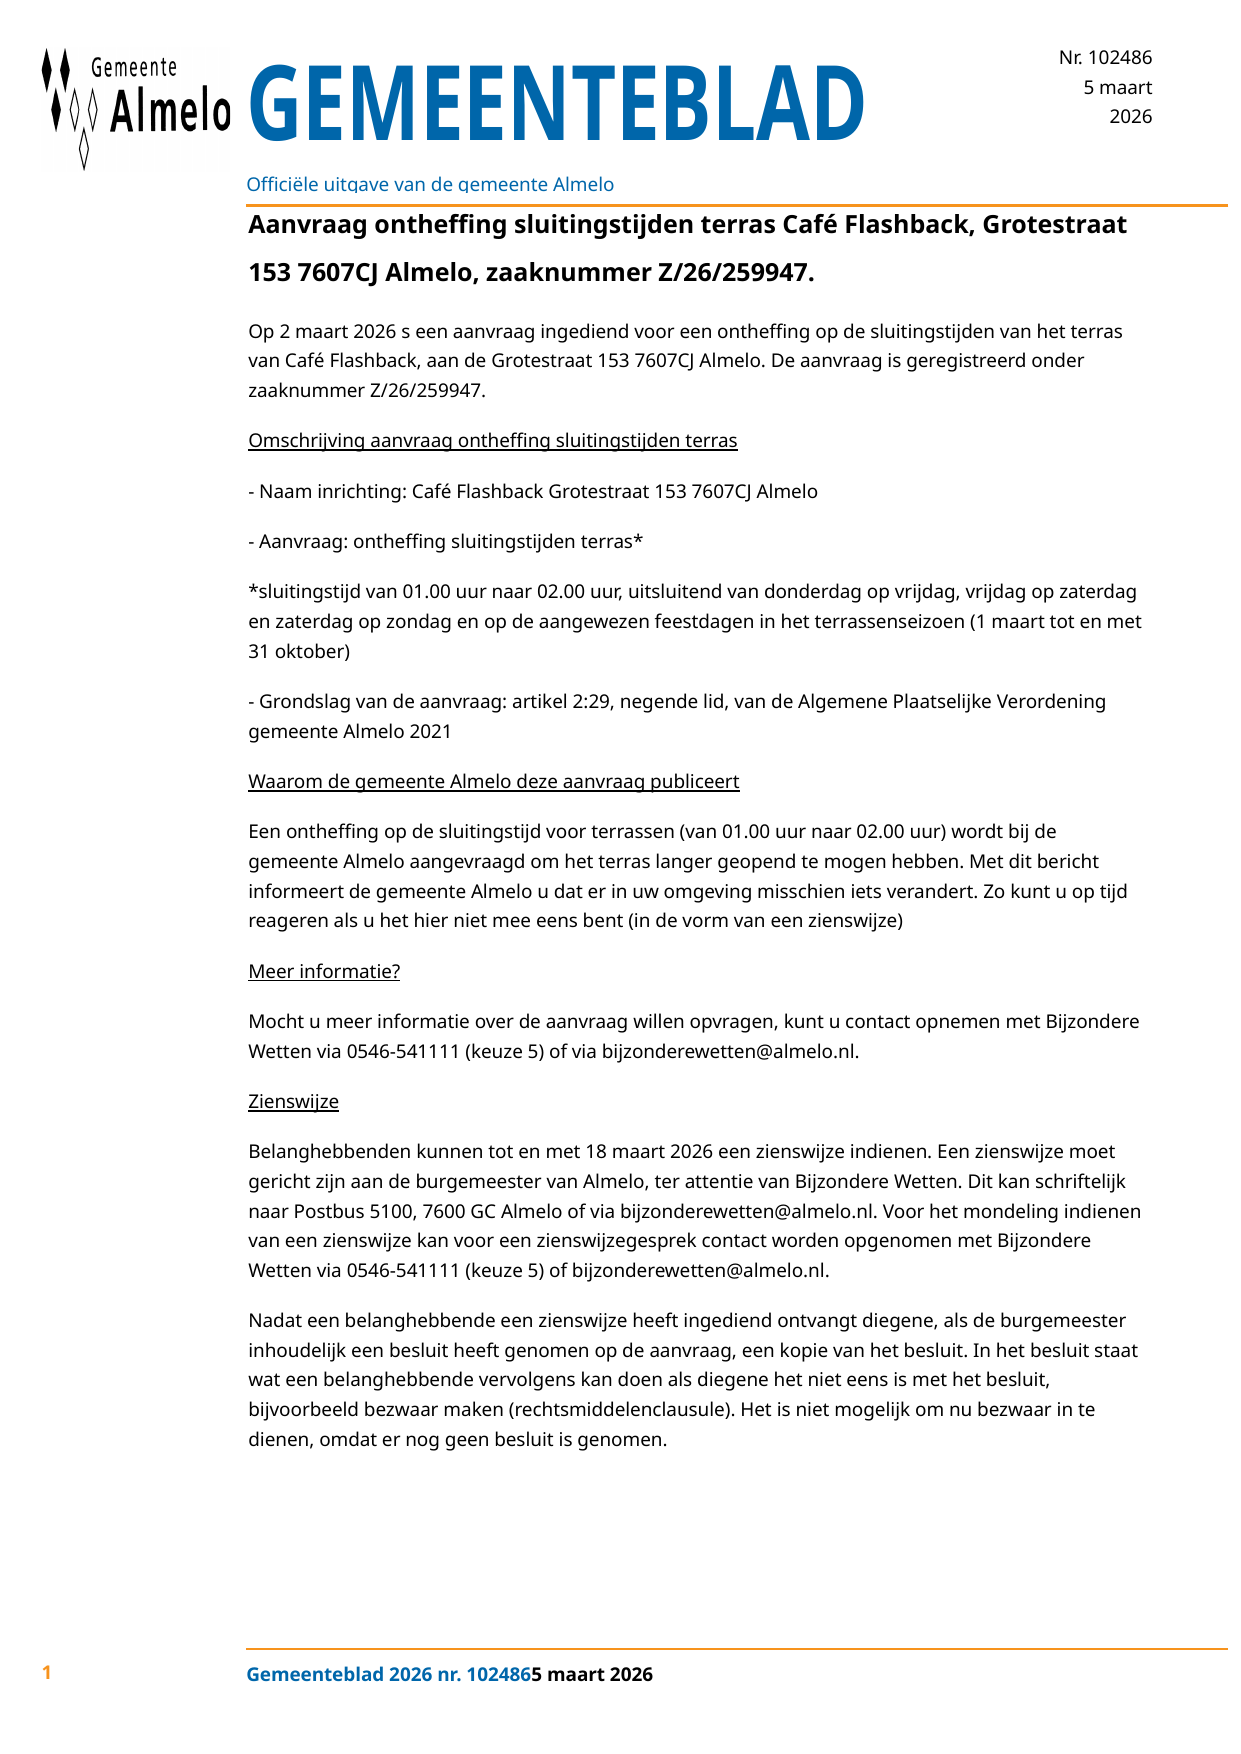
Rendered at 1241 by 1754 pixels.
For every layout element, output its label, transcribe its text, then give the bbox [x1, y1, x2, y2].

text Aanvraag ontheffing sluitingstijden terras Café Flashback, Grotestraat 153 7607CJ Almelo, zaaknummer Z/26/259947. [248, 207, 1152, 288]
text Op 2 maart 2026 s een aanvraag ingediend voor een ontheffing op de sluitingstijden van het terras van Café Flashback, aan de Grotestraat 153 7607CJ Almelo. De aanvraag is geregistreerd onder zaaknummer Z/26/259947. [248, 318, 1152, 403]
text Zienswijze [248, 1088, 1152, 1114]
picture [41, 47, 231, 172]
text - Grondslag van de aanvraag: artikel 2:29, negende lid, van de Algemene Plaatselijke Verordening gemeente Almelo 2021 [248, 688, 1152, 744]
text Nadat een belanghebbende een zienswijze heeft ingediend ontvangt diegene, als de burgemeester inhoudelijk een besluit heeft genomen op de aanvraag, een kopie van het besluit. In het besluit staat wat een belanghebbende vervolgens kan doen als diegene het niet eens is met het besluit, bijvoorbeeld bezwaar maken (rechtsmiddelenclausule). Het is niet mogelijk om nu bezwaar in te dienen, omdat er nog geen besluit is genomen. [248, 1307, 1152, 1452]
text - Naam inrichting: Café Flashback Grotestraat 153 7607CJ Almelo [248, 478, 1152, 504]
text *sluitingstijd van 01.00 uur naar 02.00 uur, uitsluitend van donderdag op vrijdag, vrijdag op zaterdag en zaterdag op zondag en op de aangewezen feestdagen in het terrassenseizoen (1 maart tot en met 31 oktober) [248, 579, 1152, 664]
text Een ontheffing op de sluitingstijd voor terrassen (van 01.00 uur naar 02.00 uur) wordt bij de gemeente Almelo aangevraagd om het terras langer geopend te mogen hebben. Met dit bericht informeert de gemeente Almelo u dat er in uw omgeving misschien iets verandert. Zo kunt u op tijd reageren als u het hier niet mee eens bent (in de vorm van een zienswijze) [248, 819, 1152, 933]
text Waarom de gemeente Almelo deze aanvraag publiceert [248, 768, 1152, 794]
text Omschrijving aanvraag ontheffing sluitingstijden terras [248, 427, 1152, 453]
text Meer informatie? [248, 958, 1152, 984]
text - Aanvraag: ontheffing sluitingstijden terras* [248, 528, 1152, 554]
text Belanghebbenden kunnen tot en met 18 maart 2026 een zienswijze indienen. Een zienswijze moet gericht zijn aan de burgemeester van Almelo, ter attentie van Bijzondere Wetten. Dit kan schriftelijk naar Postbus 5100, 7600 GC Almelo of via bijzonderewetten@almelo.nl. Voor het mondeling indienen van een zienswijze kan voor een zienswijzegesprek contact worden opgenomen met Bijzondere Wetten via 0546-541111 (keuze 5) of bijzonderewetten@almelo.nl. [248, 1139, 1152, 1283]
text Mocht u meer informatie over de aanvraag willen opvragen, kunt u contact opnemen met Bijzondere Wetten via 0546-541111 (keuze 5) of via bijzonderewetten@almelo.nl. [248, 1008, 1152, 1064]
